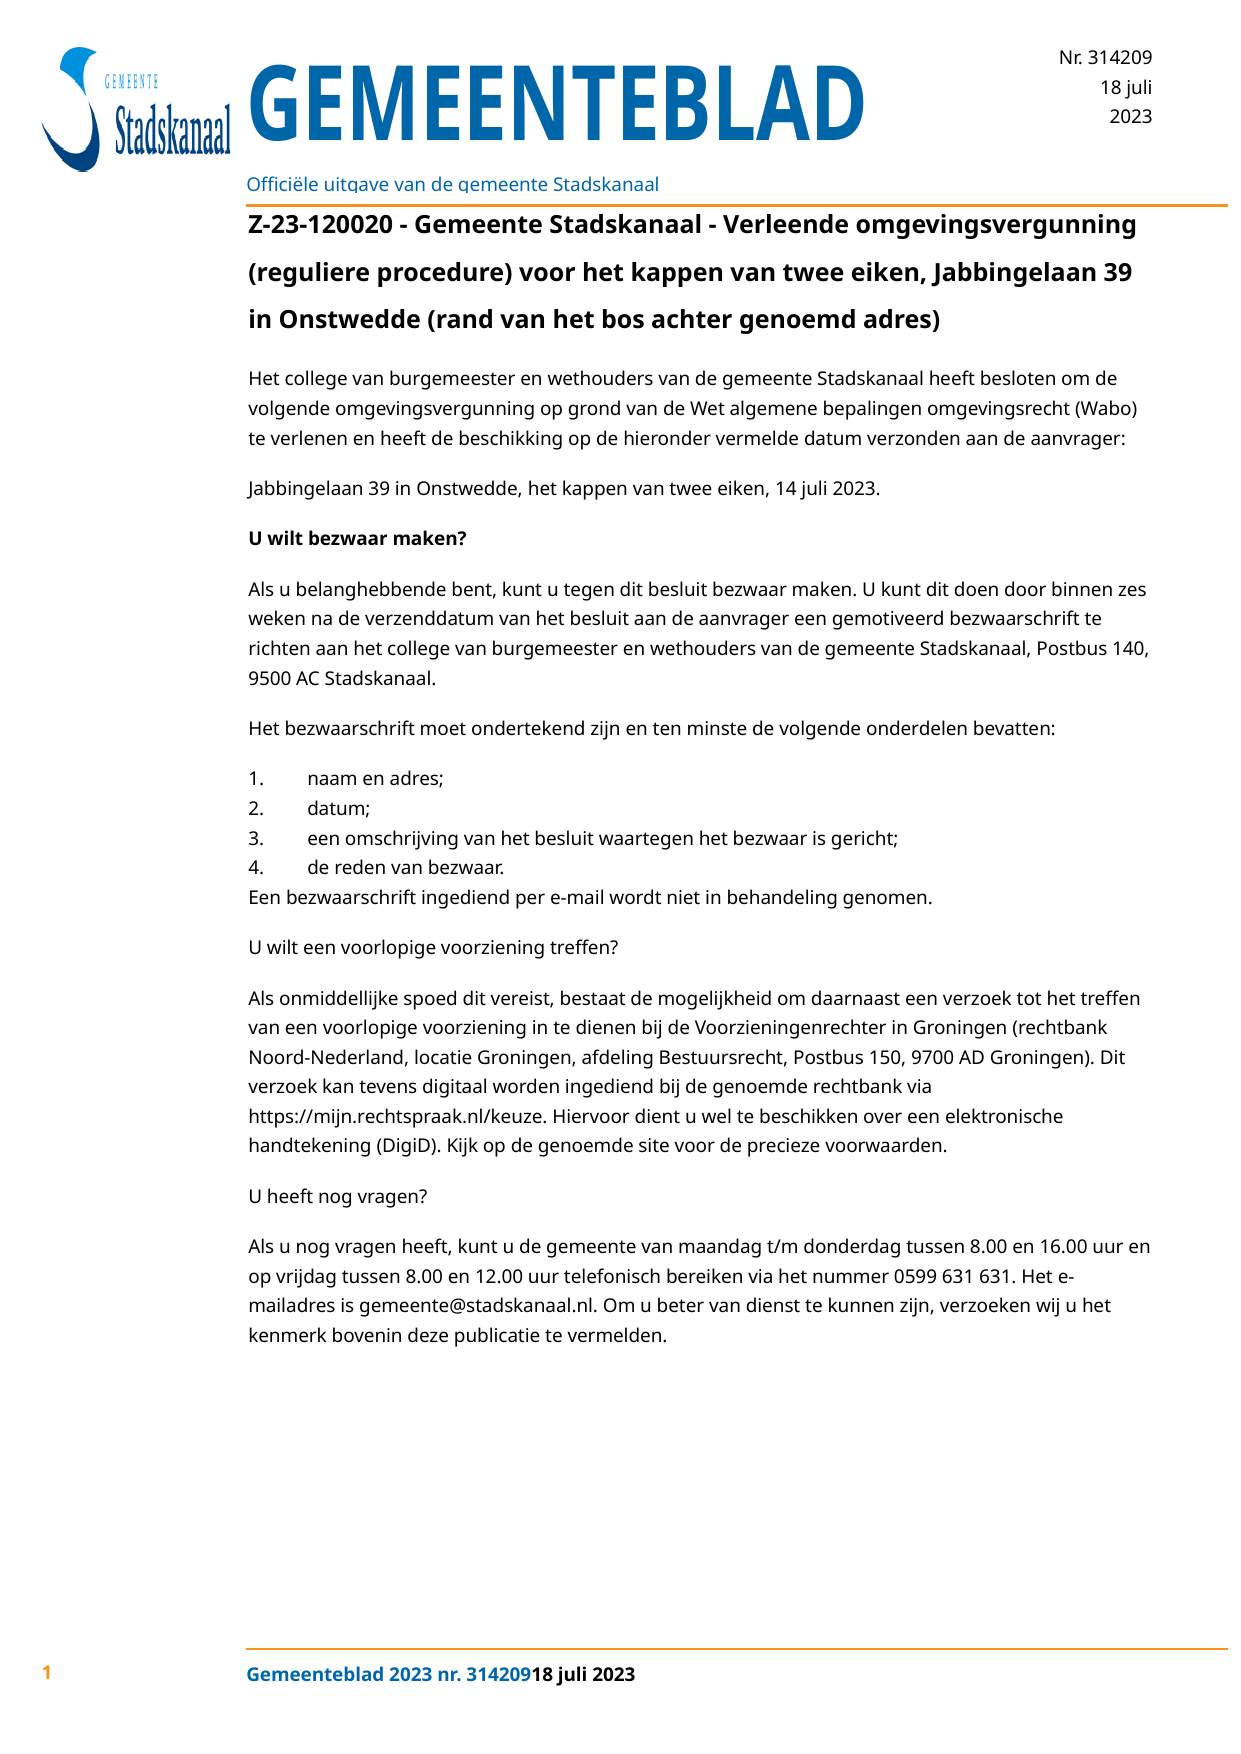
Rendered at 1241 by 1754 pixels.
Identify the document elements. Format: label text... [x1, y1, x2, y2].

text Als onmiddellijke spoed dit vereist, bestaat de mogelijkheid om daarnaast een verzoek tot het treffen van een voorlopige voorziening in te dienen bij de Voorzieningenrechter in Groningen (rechtbank Noord-Nederland, locatie Groningen, afdeling Bestuursrecht, Postbus 150, 9700 AD Groningen). Dit verzoek kan tevens digitaal worden ingediend bij de genoemde rechtbank via https://mijn.rechtspraak.nl/keuze. Hiervoor dient u wel te beschikken over een elektronische handtekening (DigiD). Kijk op de genoemde site voor de precieze voorwaarden. [248, 985, 1152, 1158]
text Z-23-120020 - Gemeente Stadskanaal - Verleende omgevingsvergunning (reguliere procedure) voor het kappen van twee eiken, Jabbingelaan 39 in Onstwedde (rand van het bos achter genoemd adres) [248, 207, 1152, 336]
list de reden van bezwaar. [248, 854, 1152, 880]
picture [41, 47, 231, 172]
list datum; [248, 795, 1152, 821]
text Het bezwaarschrift moet ondertekend zijn en ten minste de volgende onderdelen bevatten: [248, 715, 1152, 741]
text Als u belanghebbende bent, kunt u tegen dit besluit bezwaar maken. U kunt dit doen door binnen zes weken na de verzenddatum van het besluit aan de aanvrager een gemotiveerd bezwaarschrift te richten aan het college van burgemeester en wethouders van de gemeente Stadskanaal, Postbus 140, 9500 AC Stadskanaal. [248, 576, 1152, 690]
text Een bezwaarschrift ingediend per e-mail wordt niet in behandeling genomen. [248, 884, 1152, 909]
text Jabbingelaan 39 in Onstwedde, het kappen van twee eiken, 14 juli 2023. [248, 475, 1152, 501]
text U wilt een voorlopige voorziening treffen? [248, 934, 1152, 960]
text Als u nog vragen heeft, kunt u de gemeente van maandag t/m donderdag tussen 8.00 en 16.00 uur en op vrijdag tussen 8.00 en 12.00 uur telefonisch bereiken via het nummer 0599 631 631. Het e-mailadres is gemeente@stadskanaal.nl. Om u beter van dienst te kunnen zijn, verzoeken wij u het kenmerk bovenin deze publicatie te vermelden. [248, 1233, 1152, 1348]
list naam en adres; [248, 766, 1152, 791]
text U wilt bezwaar maken? [248, 526, 1152, 551]
text Het college van burgemeester en wethouders van de gemeente Stadskanaal heeft besloten om de volgende omgevingsvergunning op grond van de Wet algemene bepalingen omgevingsrecht (Wabo) te verlenen en heeft de beschikking op de hieronder vermelde datum verzonden aan de aanvrager: [248, 366, 1152, 450]
list een omschrijving van het besluit waartegen het bezwaar is gericht; [248, 825, 1152, 850]
text U heeft nog vragen? [248, 1183, 1152, 1209]
